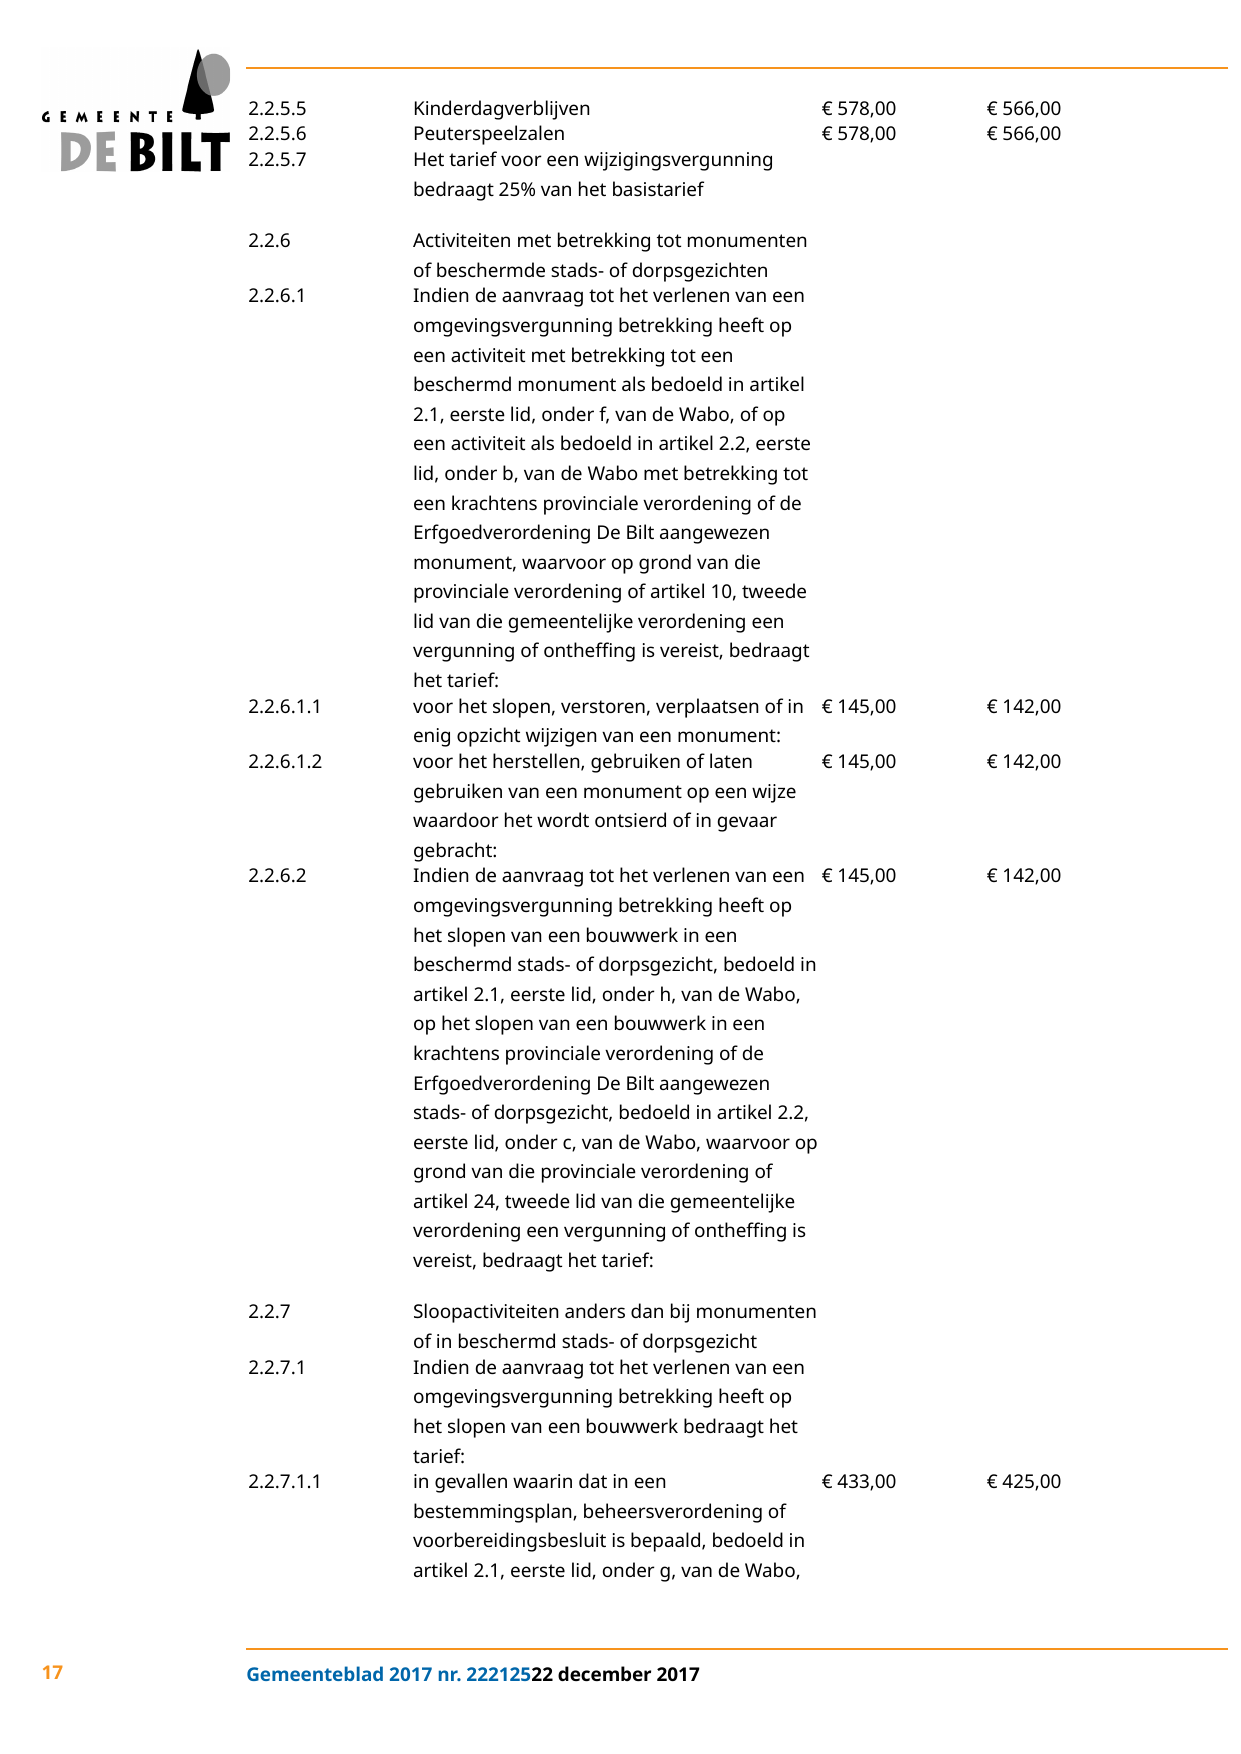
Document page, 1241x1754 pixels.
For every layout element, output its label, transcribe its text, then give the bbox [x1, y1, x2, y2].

table_cell Activiteiten met betrekking tot monumenten of beschermde stads- of dorpsgezichten [413, 227, 822, 283]
table_cell [987, 1354, 1152, 1468]
table_cell € 566,00 [987, 95, 1152, 121]
table_cell € 578,00 [822, 121, 987, 146]
table_cell 2.2.5.7 [248, 146, 413, 202]
table_cell [822, 1299, 987, 1354]
table_cell [987, 1273, 1152, 1299]
table_cell € 425,00 [987, 1469, 1152, 1583]
table_cell [822, 227, 987, 283]
table_cell € 142,00 [987, 693, 1152, 748]
table_cell [822, 146, 987, 202]
table_cell 2.2.7.1 [248, 1354, 413, 1468]
table_cell € 142,00 [987, 863, 1152, 1273]
table_cell [987, 146, 1152, 202]
table_cell € 433,00 [822, 1469, 987, 1583]
table_cell 2.2.7 [248, 1299, 413, 1354]
table_cell [987, 283, 1152, 693]
table_cell Indien de aanvraag tot het verlenen van een omgevingsvergunning betrekking heeft op het slopen van een bouwwerk bedraagt het tarief: [413, 1354, 822, 1468]
table_cell [987, 202, 1152, 227]
table_cell 2.2.7.1.1 [248, 1469, 413, 1583]
table_cell 2.2.6.1.2 [248, 748, 413, 863]
picture [41, 47, 231, 172]
table_cell 2.2.6 [248, 227, 413, 283]
table_cell [822, 202, 987, 227]
table_cell € 145,00 [822, 748, 987, 863]
table_cell € 578,00 [822, 95, 987, 121]
table_cell voor het slopen, verstoren, verplaatsen of in enig opzicht wijzigen van een monument: [413, 693, 822, 748]
table_cell € 145,00 [822, 863, 987, 1273]
table_cell voor het herstellen, gebruiken of laten gebruiken van een monument op een wijze waardoor het wordt ontsierd of in gevaar gebracht: [413, 748, 822, 863]
table_cell Het tarief voor een wijzigingsvergunning bedraagt 25% van het basistarief [413, 146, 822, 202]
table_cell [248, 1273, 413, 1299]
table_cell [248, 202, 413, 227]
table_cell € 566,00 [987, 121, 1152, 146]
table_cell 2.2.6.1.1 [248, 693, 413, 748]
table_cell [822, 283, 987, 693]
table_cell Peuterspeelzalen [413, 121, 822, 146]
table_cell 2.2.5.5 [248, 95, 413, 121]
table_cell [987, 227, 1152, 283]
table_cell 2.2.5.6 [248, 121, 413, 146]
table_cell [822, 1354, 987, 1468]
table_cell 2.2.6.2 [248, 863, 413, 1273]
table_cell [413, 1273, 822, 1299]
table_cell [822, 1273, 987, 1299]
table_cell 2.2.6.1 [248, 283, 413, 693]
table_cell € 142,00 [987, 748, 1152, 863]
table_cell Indien de aanvraag tot het verlenen van een omgevingsvergunning betrekking heeft op een activiteit met betrekking tot een beschermd monument als bedoeld in artikel 2.1, eerste lid, onder f, van de Wabo, of op een activiteit als bedoeld in artikel 2.2, eerste lid, onder b, van de Wabo met betrekking tot een krachtens provinciale verordening of de Erfgoedverordening De Bilt aangewezen monument, waarvoor op grond van die provinciale verordening of artikel 10, tweede lid van die gemeentelijke verordening een vergunning of ontheffing is vereist, bedraagt het tarief: [413, 283, 822, 693]
table_cell Kinderdagverblijven [413, 95, 822, 121]
table_cell [413, 202, 822, 227]
table_cell € 145,00 [822, 693, 987, 748]
table_cell Indien de aanvraag tot het verlenen van een omgevingsvergunning betrekking heeft op het slopen van een bouwwerk in een beschermd stads- of dorpsgezicht, bedoeld in artikel 2.1, eerste lid, onder h, van de Wabo, op het slopen van een bouwwerk in een krachtens provinciale verordening of de Erfgoedverordening De Bilt aangewezen stads- of dorpsgezicht, bedoeld in artikel 2.2, eerste lid, onder c, van de Wabo, waarvoor op grond van die provinciale verordening of artikel 24, tweede lid van die gemeentelijke verordening een vergunning of ontheffing is vereist, bedraagt het tarief: [413, 863, 822, 1273]
table_cell Sloopactiviteiten anders dan bij monumenten of in beschermd stads- of dorpsgezicht [413, 1299, 822, 1354]
table_cell in gevallen waarin dat in een bestemmingsplan, beheersverordening of voorbereidingsbesluit is bepaald, bedoeld in artikel 2.1, eerste lid, onder g, van de Wabo, [413, 1469, 822, 1583]
table_cell [987, 1299, 1152, 1354]
